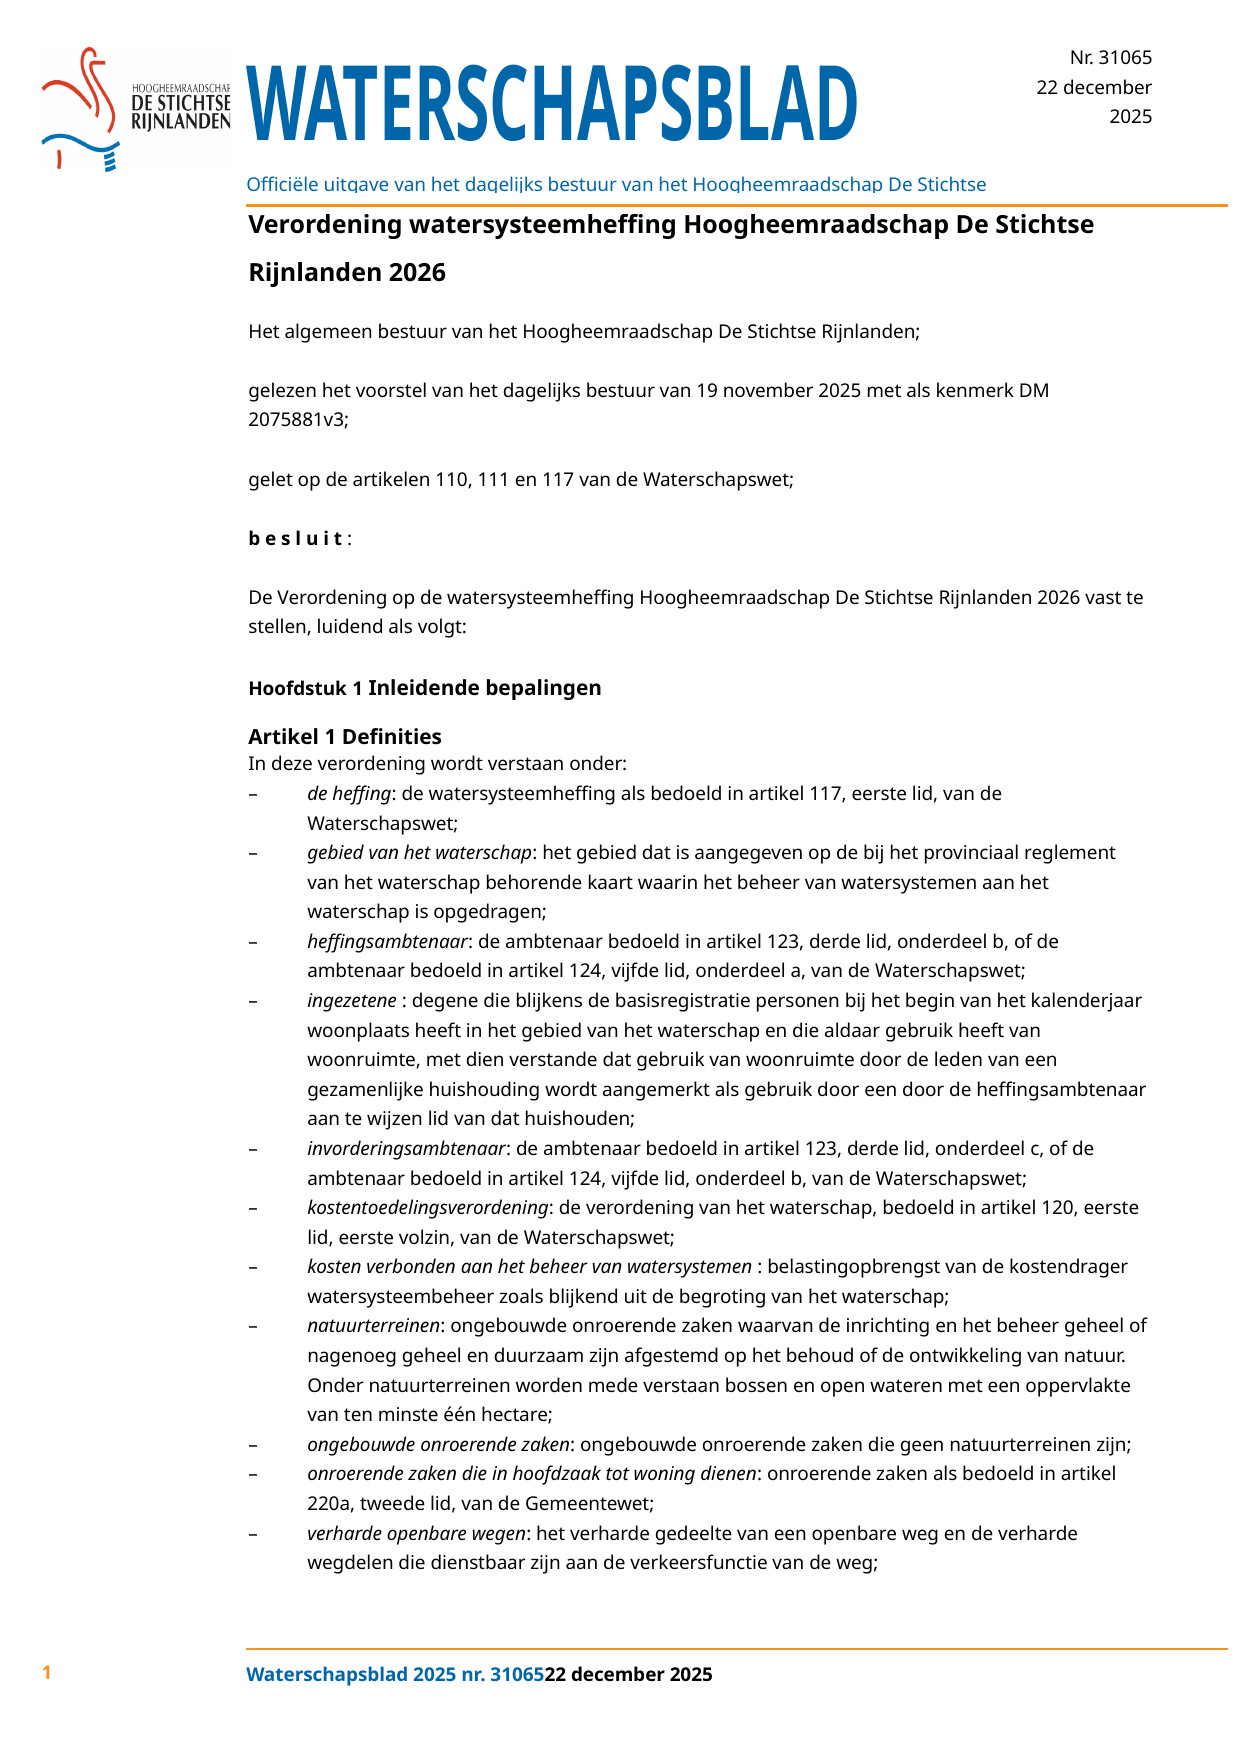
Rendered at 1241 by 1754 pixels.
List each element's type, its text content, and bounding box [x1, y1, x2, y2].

list natuurterreinen: ongebouwde onroerende zaken waarvan de inrichting en het beheer geheel of nagenoeg geheel en duurzaam zijn afgestemd op het behoud of de ontwikkeling van natuur. Onder natuurterreinen worden mede verstaan bossen en open wateren met een oppervlakte van ten minste één hectare; [248, 1313, 1152, 1427]
text Artikel 1 Definities [248, 722, 1152, 751]
text In deze verordening wordt verstaan onder: [248, 751, 1152, 776]
list kosten verbonden aan het beheer van watersystemen : belastingopbrengst van de kostendrager watersysteembeheer zoals blijkend uit de begroting van het waterschap; [248, 1253, 1152, 1309]
list de heffing: de watersysteemheffing als bedoeld in artikel 117, eerste lid, van de Waterschapswet; [248, 780, 1152, 836]
list invorderingsambtenaar: de ambtenaar bedoeld in artikel 123, derde lid, onderdeel c, of de ambtenaar bedoeld in artikel 124, vijfde lid, onderdeel b, van de Waterschapswet; [248, 1135, 1152, 1191]
text Hoofdstuk 1 Inleidende bepalingen [248, 673, 1152, 701]
text De Verordening op de watersysteemheffing Hoogheemraadschap De Stichtse Rijnlanden 2026 vast te stellen, luidend als volgt: [248, 584, 1152, 639]
text gelezen het voorstel van het dagelijks bestuur van 19 november 2025 met als kenmerk DM 2075881v3; [248, 377, 1152, 432]
list onroerende zaken die in hoofdzaak tot woning dienen: onroerende zaken als bedoeld in artikel 220a, tweede lid, van de Gemeentewet; [248, 1461, 1152, 1516]
text Verordening watersysteemheffing Hoogheemraadschap De Stichtse Rijnlanden 2026 [248, 207, 1152, 288]
text b e s l u i t : [248, 525, 1152, 551]
list ongebouwde onroerende zaken: ongebouwde onroerende zaken die geen natuurterreinen zijn; [248, 1431, 1152, 1457]
list ingezetene : degene die blijkens de basisregistratie personen bij het begin van het kalenderjaar woonplaats heeft in het gebied van het waterschap en die aldaar gebruik heeft van woonruimte, met dien verstande dat gebruik van woonruimte door de leden van een gezamenlijke huishouding wordt aangemerkt als gebruik door een door de heffingsambtenaar aan te wijzen lid van dat huishouden; [248, 987, 1152, 1131]
text gelet op de artikelen 110, 111 en 117 van de Waterschapswet; [248, 466, 1152, 492]
list verharde openbare wegen: het verharde gedeelte van een openbare weg en de verharde wegdelen die dienstbaar zijn aan de verkeersfunctie van de weg; [248, 1520, 1152, 1575]
list heffingsambtenaar: de ambtenaar bedoeld in artikel 123, derde lid, onderdeel b, of de ambtenaar bedoeld in artikel 124, vijfde lid, onderdeel a, van de Waterschapswet; [248, 928, 1152, 983]
list kostentoedelingsverordening: de verordening van het waterschap, bedoeld in artikel 120, eerste lid, eerste volzin, van de Waterschapswet; [248, 1194, 1152, 1250]
list gebied van het waterschap: het gebied dat is aangegeven op de bij het provinciaal reglement van het waterschap behorende kaart waarin het beheer van watersystemen aan het waterschap is opgedragen; [248, 839, 1152, 924]
text Het algemeen bestuur van het Hoogheemraadschap De Stichtse Rijnlanden; [248, 318, 1152, 344]
picture [41, 47, 231, 172]
